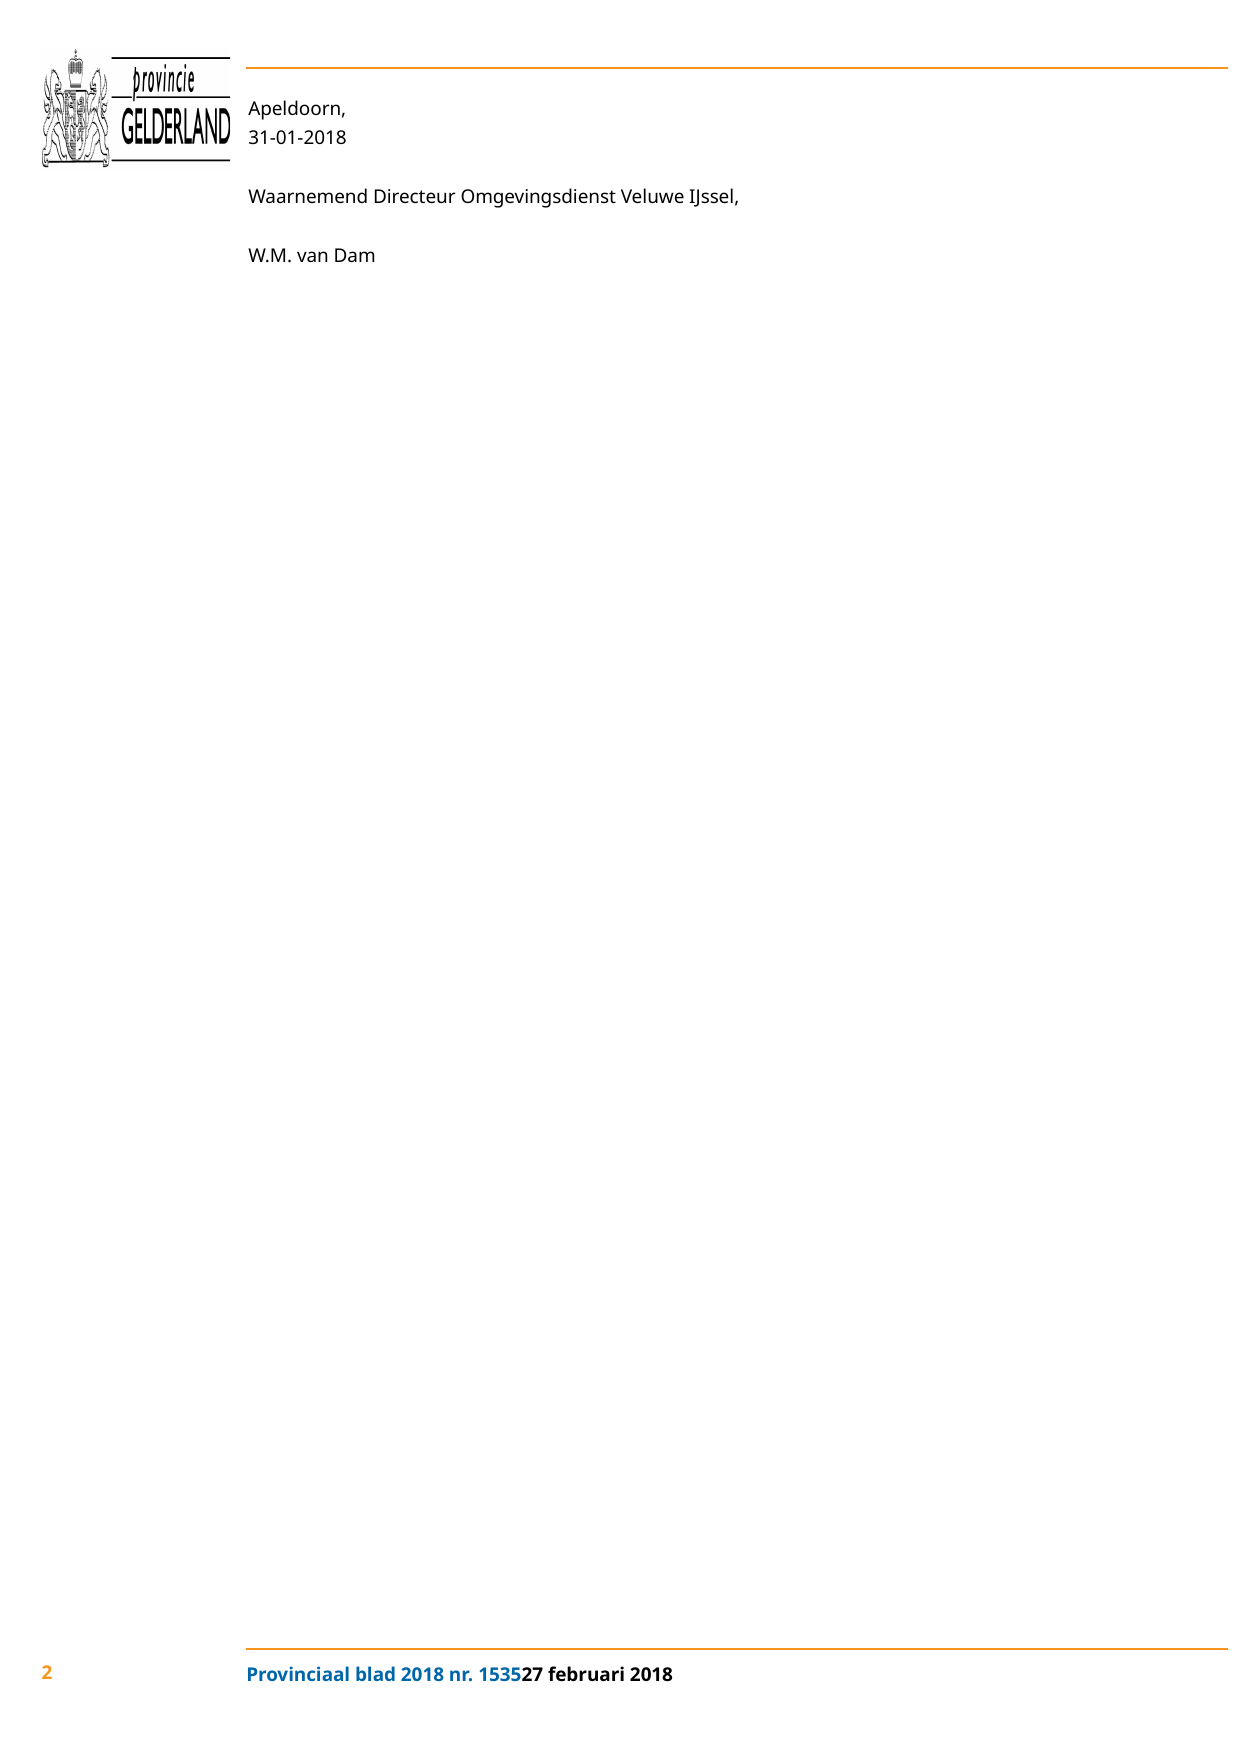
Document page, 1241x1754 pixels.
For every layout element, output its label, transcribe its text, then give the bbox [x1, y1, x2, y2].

text W.M. van Dam [248, 243, 1152, 268]
picture [41, 47, 231, 172]
text Waarnemend Directeur Omgevingsdienst Veluwe IJssel, [248, 183, 1152, 209]
text Apeldoorn, [248, 95, 1152, 121]
text 31-01-2018 [248, 124, 1152, 150]
